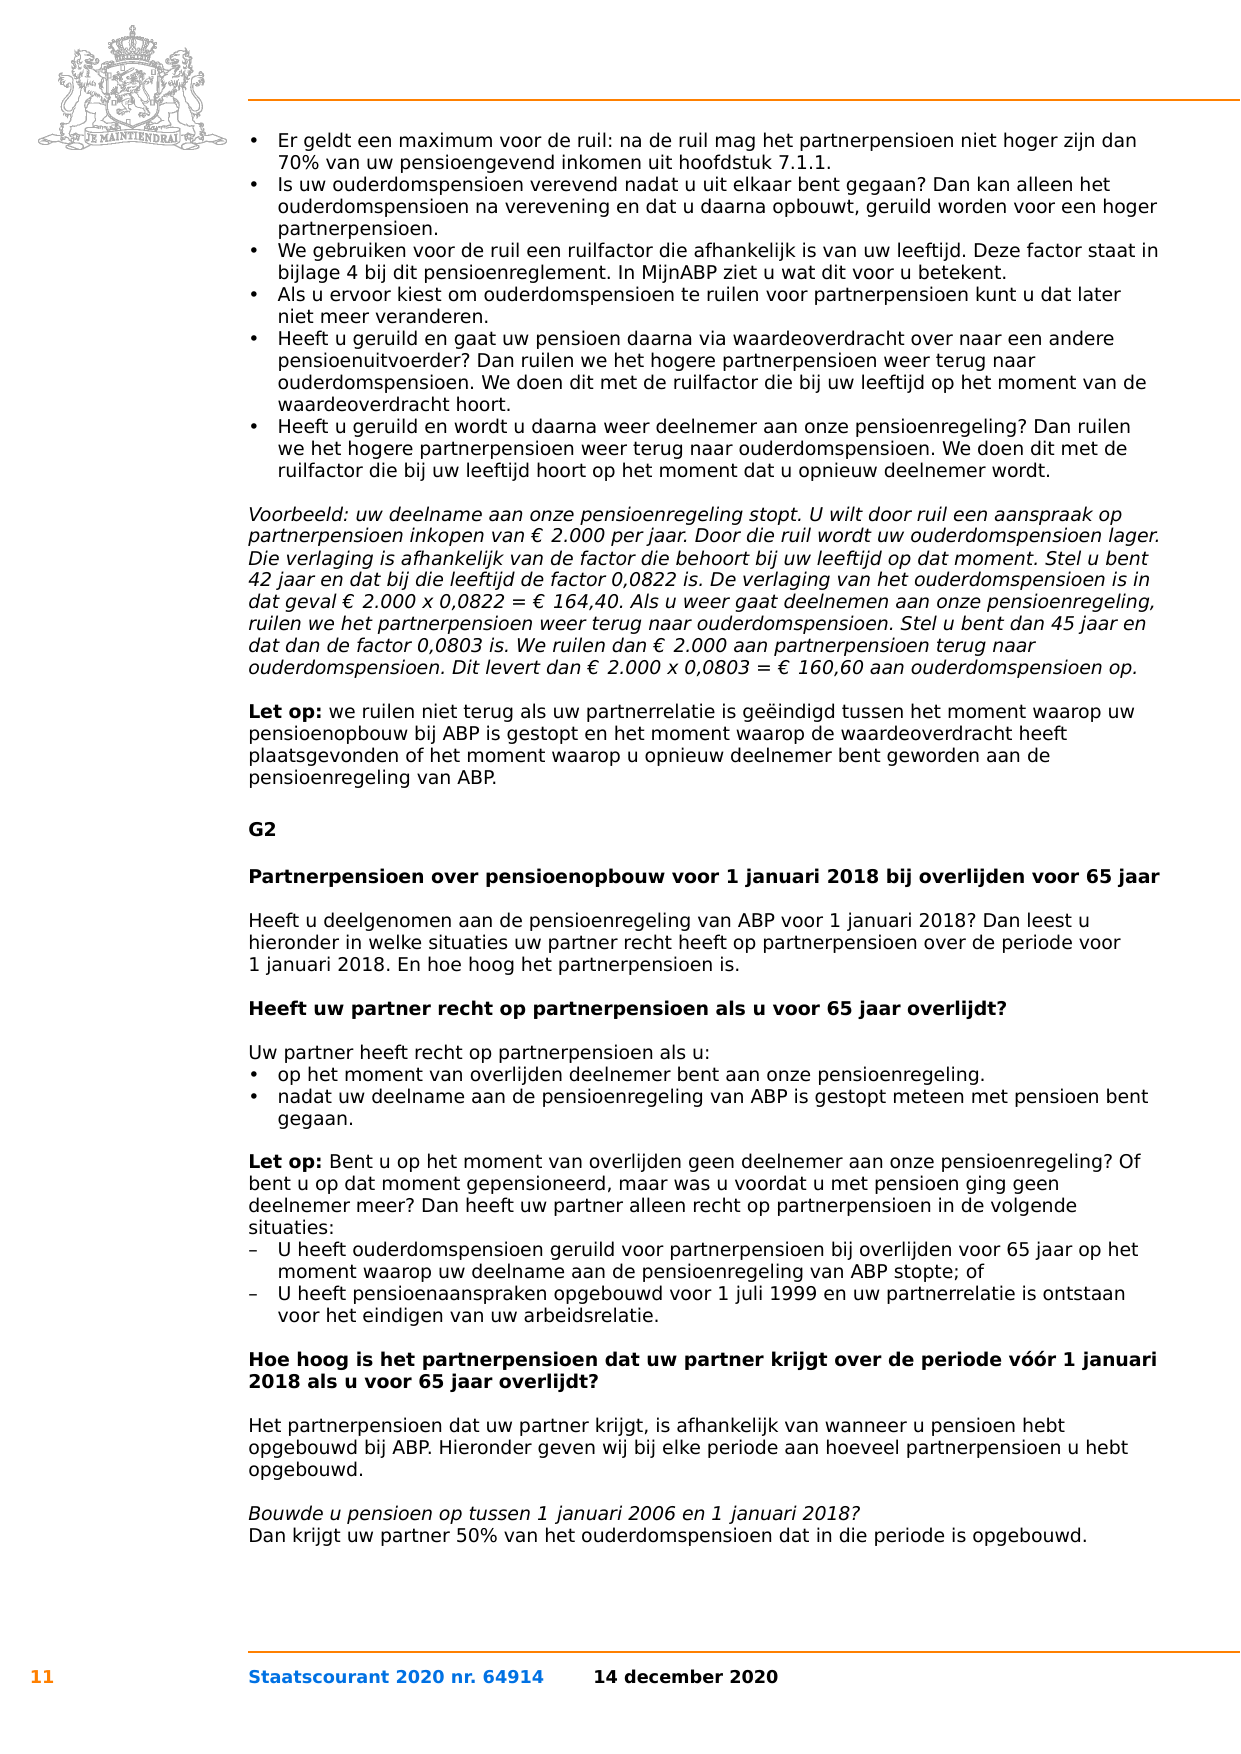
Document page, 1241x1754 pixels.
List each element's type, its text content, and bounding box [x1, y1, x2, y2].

text Let op: we ruilen niet terug als uw partnerrelatie is geëindigd tussen het moment waarop uw pensioenopbouw bij ABP is gestopt en het moment waarop de waardeoverdracht heeft plaatsgevonden of het moment waarop u opnieuw deelnemer bent geworden aan de pensioenregeling van ABP. [248, 701, 1163, 789]
text – U heeft ouderdomspensioen geruild voor partnerpensioen bij overlijden voor 65 jaar op het moment waarop uw deelname aan de pensioenregeling van ABP stopte; of [248, 1239, 1163, 1283]
subtitle Heeft uw partner recht op partnerpensioen als u voor 65 jaar overlijdt? [248, 998, 1163, 1020]
text • Er geldt een maximum voor de ruil: na de ruil mag het partnerpensioen niet hoger zijn dan 70% van uw pensioengevend inkomen uit hoofdstuk 7.1.1. [248, 130, 1163, 174]
subtitle G2 [248, 819, 1163, 841]
text • Heeft u geruild en wordt u daarna weer deelnemer aan onze pensioenregeling? Dan ruilen we het hogere partnerpensioen weer terug naar ouderdomspensioen. We doen dit met de ruilfactor die bij uw leeftijd hoort op het moment dat u opnieuw deelnemer wordt. [248, 416, 1163, 482]
text – U heeft pensioenaanspraken opgebouwd voor 1 juli 1999 en uw partnerrelatie is ontstaan voor het eindigen van uw arbeidsrelatie. [248, 1283, 1163, 1327]
text • Heeft u geruild en gaat uw pensioen daarna via waardeoverdracht over naar een andere pensioenuitvoerder? Dan ruilen we het hogere partnerpensioen weer terug naar ouderdomspensioen. We doen dit met de ruilfactor die bij uw leeftijd op het moment van de waardeoverdracht hoort. [248, 328, 1163, 416]
text Let op: Bent u op het moment van overlijden geen deelnemer aan onze pensioenregeling? Of bent u op dat moment gepensioneerd, maar was u voordat u met pensioen ging geen deelnemer meer? Dan heeft uw partner alleen recht op partnerpensioen in de volgende situaties: [248, 1151, 1163, 1239]
text • We gebruiken voor de ruil een ruilfactor die afhankelijk is van uw leeftijd. Deze factor staat in bijlage 4 bij dit pensioenreglement. In MijnABP ziet u wat dit voor u betekent. [248, 240, 1163, 284]
text • nadat uw deelname aan de pensioenregeling van ABP is gestopt meteen met pensioen bent gegaan. [248, 1086, 1163, 1129]
text Het partnerpensioen dat uw partner krijgt, is afhankelijk van wanneer u pensioen hebt opgebouwd bij ABP. Hieronder geven wij bij elke periode aan hoeveel partnerpensioen u hebt opgebouwd. [248, 1415, 1163, 1481]
subtitle Partnerpensioen over pensioenopbouw voor 1 januari 2018 bij overlijden voor 65 jaar [248, 866, 1163, 888]
text • op het moment van overlijden deelnemer bent aan onze pensioenregeling. [248, 1063, 1163, 1086]
text Bouwde u pensioen op tussen 1 januari 2006 en 1 januari 2018? [248, 1503, 1163, 1525]
subtitle Hoe hoog is het partnerpensioen dat uw partner krijgt over de periode vóór 1 januari 2018 als u voor 65 jaar overlijdt? [248, 1349, 1163, 1393]
text Uw partner heeft recht op partnerpensioen als u: [248, 1042, 1163, 1063]
text • Als u ervoor kiest om ouderdomspensioen te ruilen voor partnerpensioen kunt u dat later niet meer veranderen. [248, 284, 1163, 328]
text Heeft u deelgenomen aan de pensioenregeling van ABP voor 1 januari 2018? Dan leest u hieronder in welke situaties uw partner recht heeft op partnerpensioen over de periode voor 1 januari 2018. En hoe hoog het partnerpensioen is. [248, 910, 1163, 976]
text • Is uw ouderdomspensioen verevend nadat u uit elkaar bent gegaan? Dan kan alleen het ouderdomspensioen na verevening en dat u daarna opbouwt, geruild worden voor een hoger partnerpensioen. [248, 174, 1163, 240]
text Voorbeeld: uw deelname aan onze pensioenregeling stopt. U wilt door ruil een aanspraak op partnerpensioen inkopen van € 2.000 per jaar. Door die ruil wordt uw ouderdomspensioen lager. Die verlaging is afhankelijk van de factor die behoort bij uw leeftijd op dat moment. Stel u bent 42 jaar en dat bij die leeftijd de factor 0,0822 is. De verlaging van het ouderdomspensioen is in dat geval € 2.000 x 0,0822 = € 164,40. Als u weer gaat deelnemen aan onze pensioenregeling, ruilen we het partnerpensioen weer terug naar ouderdomspensioen. Stel u bent dan 45 jaar en dat dan de factor 0,0803 is. We ruilen dan € 2.000 aan partnerpensioen terug naar ouderdomspensioen. Dit levert dan € 2.000 x 0,0803 = € 160,60 aan ouderdomspensioen op. [248, 503, 1163, 679]
text Dan krijgt uw partner 50% van het ouderdomspensioen dat in die periode is opgebouwd. [248, 1525, 1163, 1547]
picture [38, 25, 227, 150]
